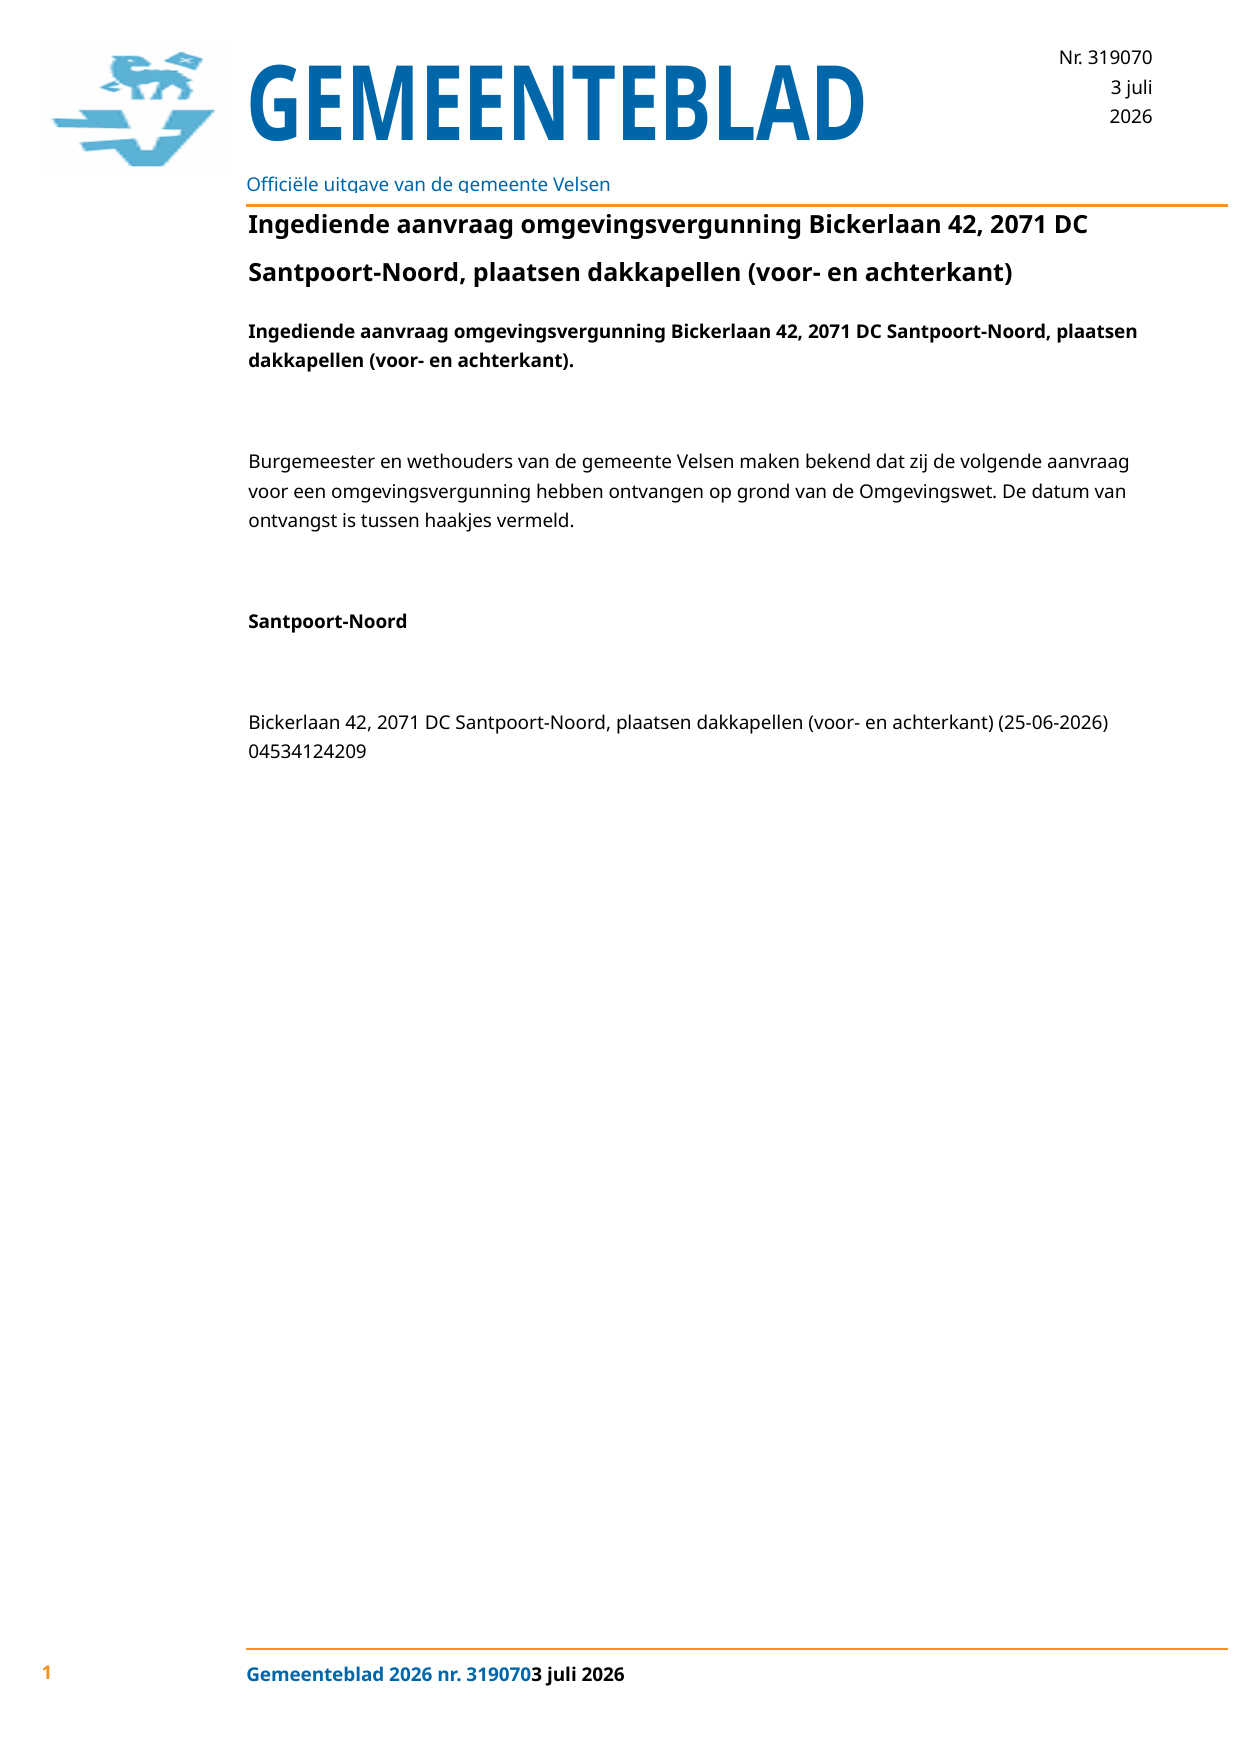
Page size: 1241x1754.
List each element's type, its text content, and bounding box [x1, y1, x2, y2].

text Ingediende aanvraag omgevingsvergunning Bickerlaan 42, 2071 DC Santpoort-Noord, plaatsen dakkapellen (voor- en achterkant). [248, 318, 1152, 373]
picture [41, 47, 231, 172]
text Santpoort-Noord [248, 608, 1152, 634]
text Ingediende aanvraag omgevingsvergunning Bickerlaan 42, 2071 DC Santpoort-Noord, plaatsen dakkapellen (voor- en achterkant) [248, 207, 1152, 288]
text Bickerlaan 42, 2071 DC Santpoort-Noord, plaatsen dakkapellen (voor- en achterkant) (25-06-2026) 04534124209 [248, 709, 1152, 764]
text Burgemeester en wethouders van de gemeente Velsen maken bekend dat zij de volgende aanvraag voor een omgevingsvergunning hebben ontvangen op grond van de Omgevingswet. De datum van ontvangst is tussen haakjes vermeld. [248, 448, 1152, 533]
